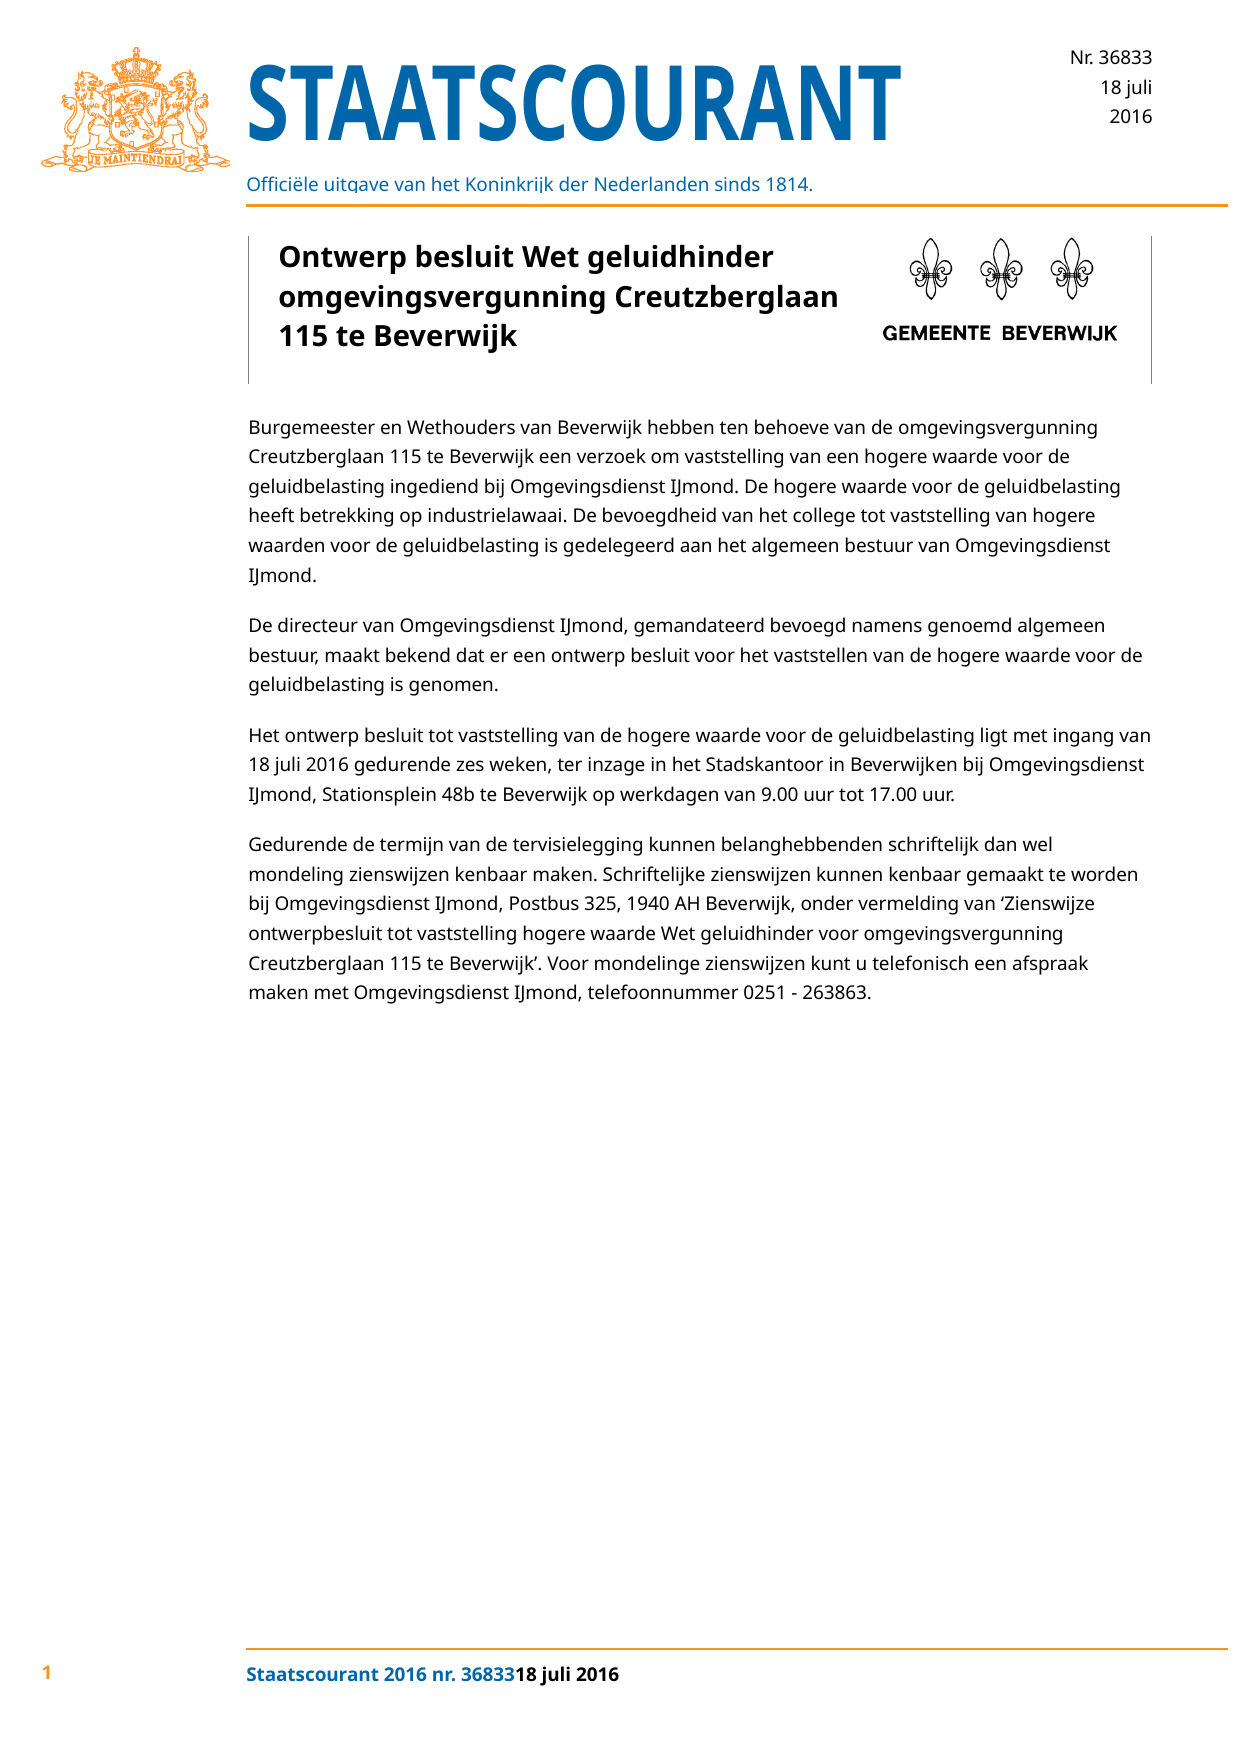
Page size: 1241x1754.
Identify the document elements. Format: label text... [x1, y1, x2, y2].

table_header Ontwerp besluit Wet geluidhinder omgevingsvergunning Creutzberglaan 115 te Beverwijk [249, 236, 850, 384]
table_header [850, 236, 1151, 384]
picture [41, 47, 231, 172]
text Gedurende de termijn van de tervisielegging kunnen belanghebbenden schriftelijk dan wel mondeling zienswijzen kenbaar maken. Schriftelijke zienswijzen kunnen kenbaar gemaakt te worden bij Omgevingsdienst IJmond, Postbus 325, 1940 AH Beverwijk, onder vermelding van ‘Zienswijze ontwerpbesluit tot vaststelling hogere waarde Wet geluidhinder voor omgevingsvergunning Creutzberglaan 115 te Beverwijk’. Voor mondelinge zienswijzen kunt u telefonisch een afspraak maken met Omgevingsdienst IJmond, telefoonnummer 0251 - 263863. [248, 831, 1152, 1005]
text De directeur van Omgevingsdienst IJmond, gemandateerd bevoegd namens genoemd algemeen bestuur, maakt bekend dat er een ontwerp besluit voor het vaststellen van de hogere waarde voor de geluidbelasting is genomen. [248, 612, 1152, 697]
picture [882, 236, 1119, 342]
text Burgemeester en Wethouders van Beverwijk hebben ten behoeve van de omgevingsvergunning Creutzberglaan 115 te Beverwijk een verzoek om vaststelling van een hogere waarde voor de geluidbelasting ingediend bij Omgevingsdienst IJmond. De hogere waarde voor de geluidbelasting heeft betrekking op industrielawaai. De bevoegdheid van het college tot vaststelling van hogere waarden voor de geluidbelasting is gedelegeerd aan het algemeen bestuur van Omgevingsdienst IJmond. [248, 414, 1152, 588]
text Het ontwerp besluit tot vaststelling van de hogere waarde voor de geluidbelasting ligt met ingang van 18 juli 2016 gedurende zes weken, ter inzage in het Stadskantoor in Beverwijken bij Omgevingsdienst IJmond, Stationsplein 48b te Beverwijk op werkdagen van 9.00 uur tot 17.00 uur. [248, 722, 1152, 807]
